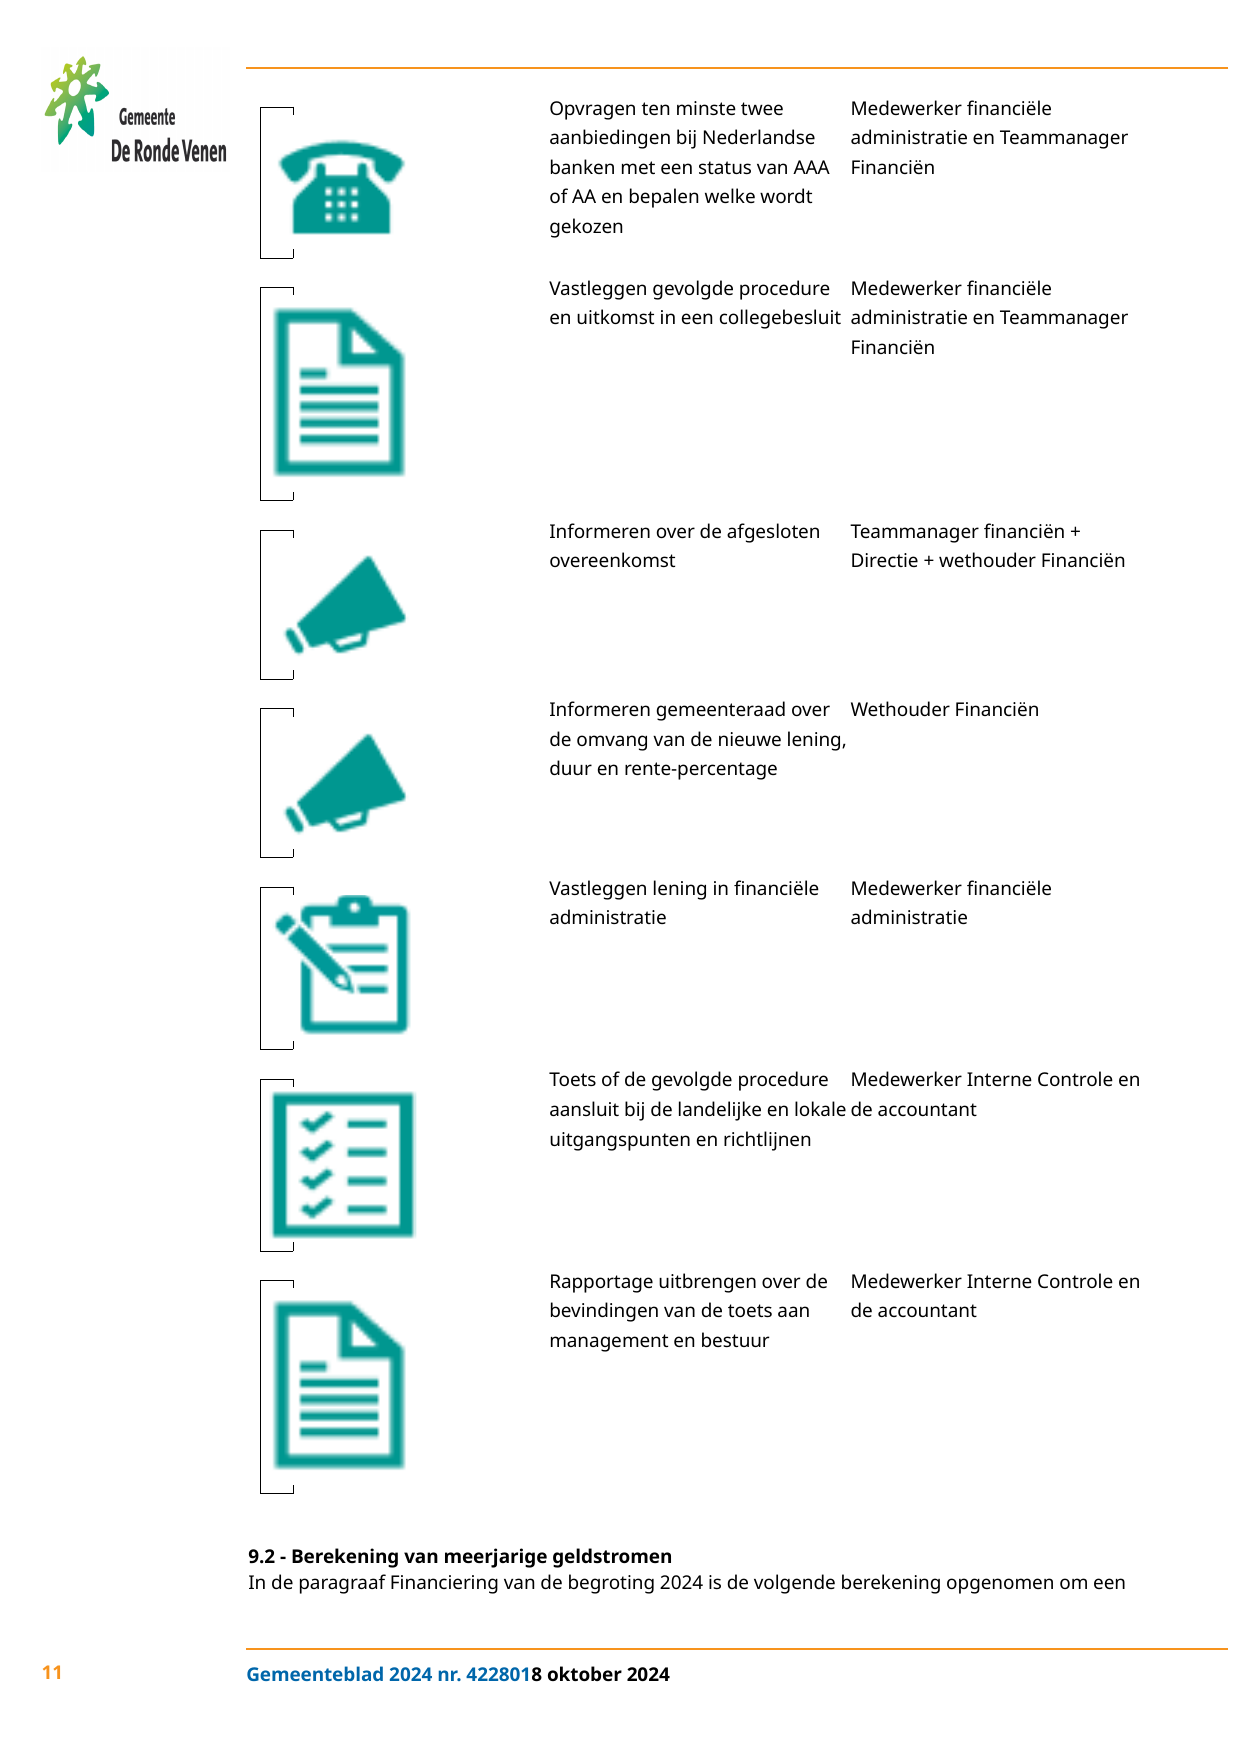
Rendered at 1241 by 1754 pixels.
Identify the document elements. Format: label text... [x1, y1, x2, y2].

picture [268, 1288, 417, 1485]
table_cell Medewerker financiële administratie en Teammanager Financiën [850, 95, 1152, 275]
table_cell [248, 249, 549, 275]
text 9.2 - Berekening van meerjarige geldstromen [248, 1544, 1152, 1569]
text In de paragraaf Financiering van de begroting 2024 is de volgende berekening opgenomen om een [248, 1569, 1152, 1595]
table_cell [248, 1088, 549, 1268]
table_cell [248, 95, 549, 248]
table_cell [248, 696, 549, 875]
table_cell Medewerker Interne Controle en de accountant [850, 1268, 1152, 1511]
table_cell Vastleggen gevolgde procedure en uitkomst in een collegebesluit [549, 275, 850, 518]
table_cell [261, 249, 293, 258]
table_cell [261, 1080, 293, 1087]
table_cell [248, 518, 549, 696]
picture [268, 115, 417, 249]
table_cell [248, 275, 549, 518]
table_cell [248, 1268, 549, 1484]
table_cell [261, 1281, 293, 1484]
table_cell Medewerker Interne Controle en de accountant [850, 1067, 1152, 1268]
table_cell [261, 1485, 293, 1493]
table_cell Toets of de gevolgde procedure aansluit bij de landelijke en lokale uitgangspunten en richtlijnen [549, 1067, 850, 1268]
table_cell Informeren gemeenteraad over de omvang van de nieuwe lening, duur en rente-percentage [549, 696, 850, 875]
table_cell Medewerker financiële administratie en Teammanager Financiën [850, 275, 1152, 518]
table_cell Opvragen ten minste twee aanbiedingen bij Nederlandse banken met een status van AAA of AA en bepalen welke wordt gekozen [549, 95, 850, 275]
table_cell Teammanager financiën + Directie + wethouder Financiën [850, 518, 1152, 696]
picture [268, 538, 417, 670]
table_cell [248, 1067, 549, 1087]
picture [268, 295, 417, 492]
table_cell Informeren over de afgesloten overeenkomst [549, 518, 850, 696]
picture [268, 717, 417, 849]
table_cell Rapportage uitbrengen over de bevindingen van de toets aan management en bestuur [549, 1268, 850, 1511]
table_cell [248, 1485, 549, 1511]
picture [268, 895, 417, 1041]
table_cell Medewerker financiële administratie [850, 875, 1152, 1067]
table_cell Vastleggen lening in financiële administratie [549, 875, 850, 1067]
table_cell Wethouder Financiën [850, 696, 1152, 875]
picture [41, 47, 231, 172]
table_cell [261, 108, 293, 248]
table_cell [261, 1088, 293, 1251]
picture [268, 1087, 417, 1242]
table_cell [248, 875, 549, 1067]
